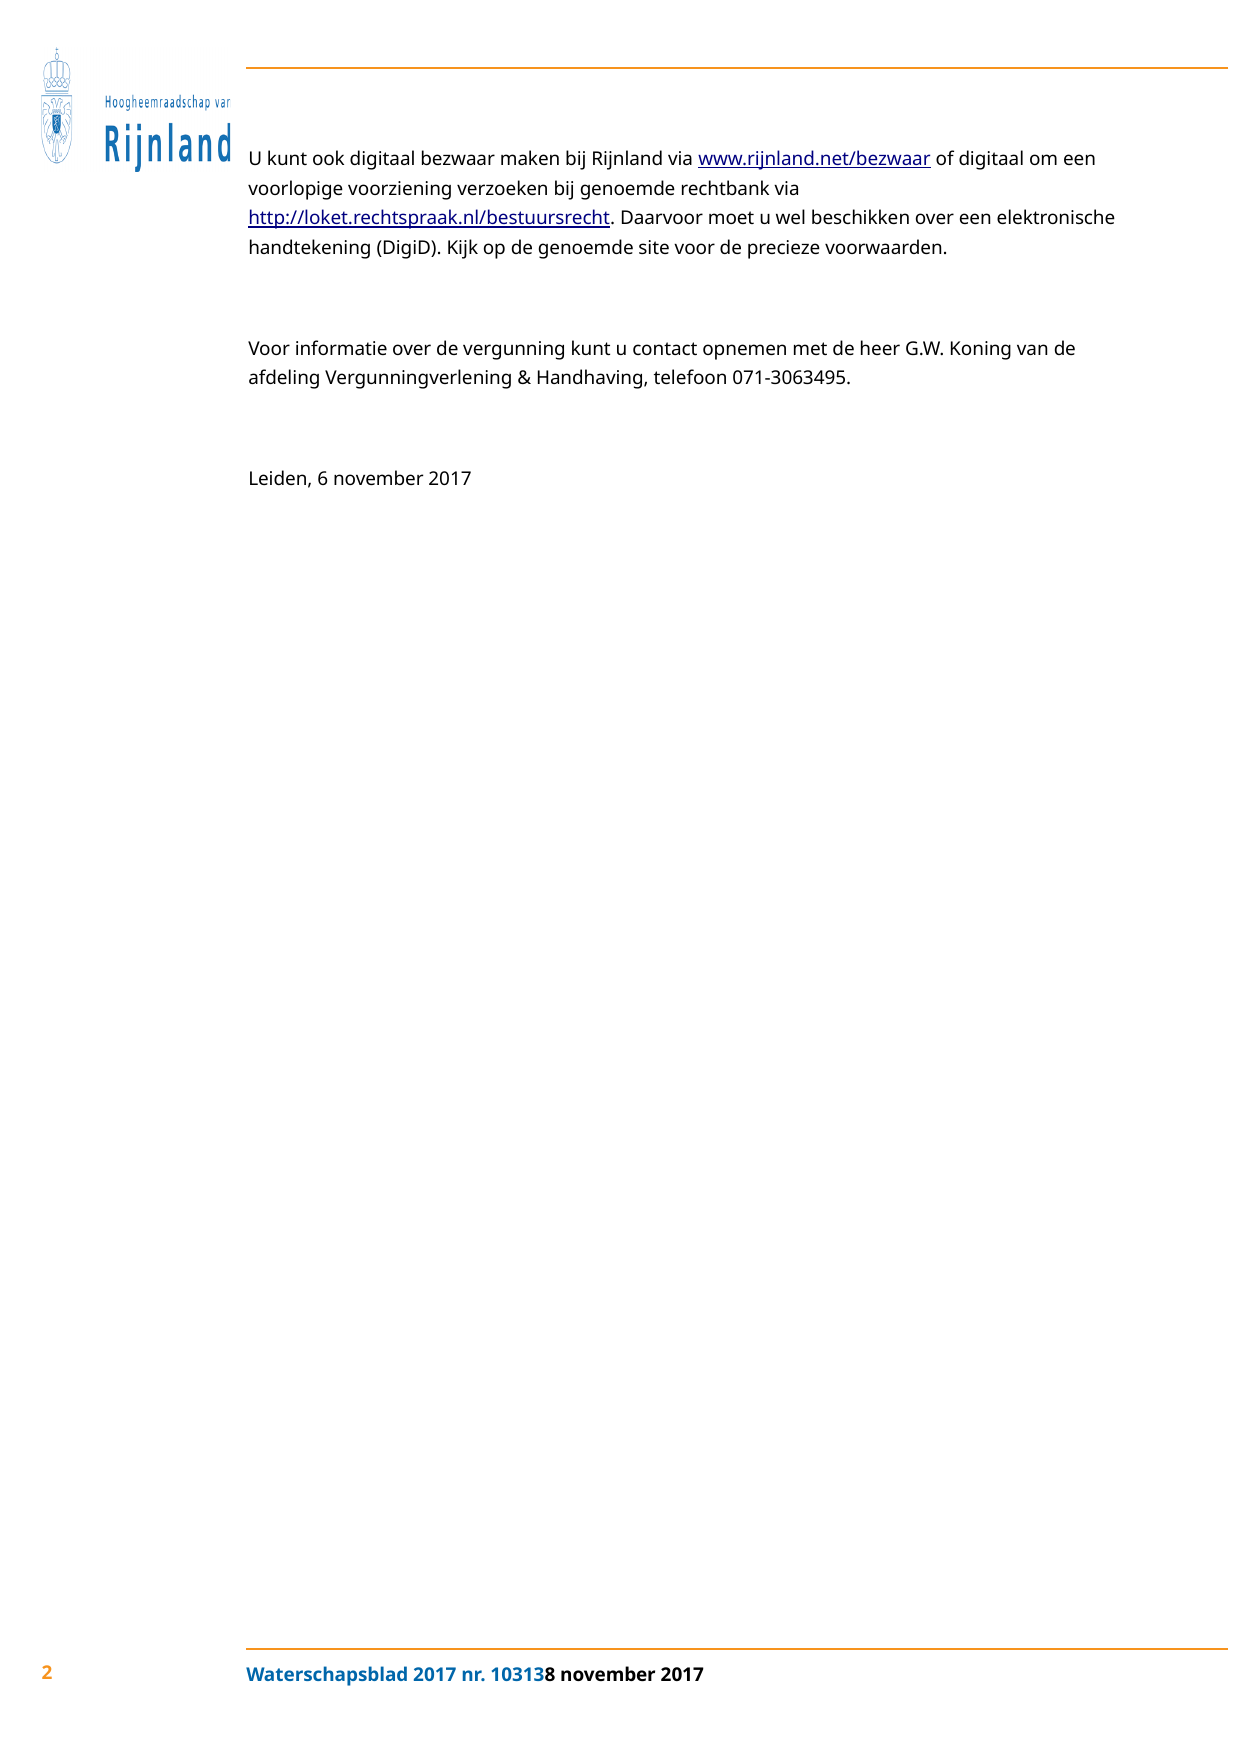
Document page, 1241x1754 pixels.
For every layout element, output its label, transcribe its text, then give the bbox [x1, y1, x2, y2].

text Voor informatie over de vergunning kunt u contact opnemen met de heer G.W. Koning van de afdeling Vergunningverlening & Handhaving, telefoon 071-3063495. [248, 335, 1152, 390]
picture [41, 47, 231, 172]
text Leiden, 6 november 2017 [248, 465, 1152, 491]
text U kunt ook digitaal bezwaar maken bij Rijnland via www.rijnland.net/bezwaar of digitaal om een voorlopige voorziening verzoeken bij genoemde rechtbank via http://loket.rechtspraak.nl/bestuursrecht. Daarvoor moet u wel beschikken over een elektronische handtekening (DigiD). Kijk op de genoemde site voor de precieze voorwaarden. [248, 145, 1152, 260]
